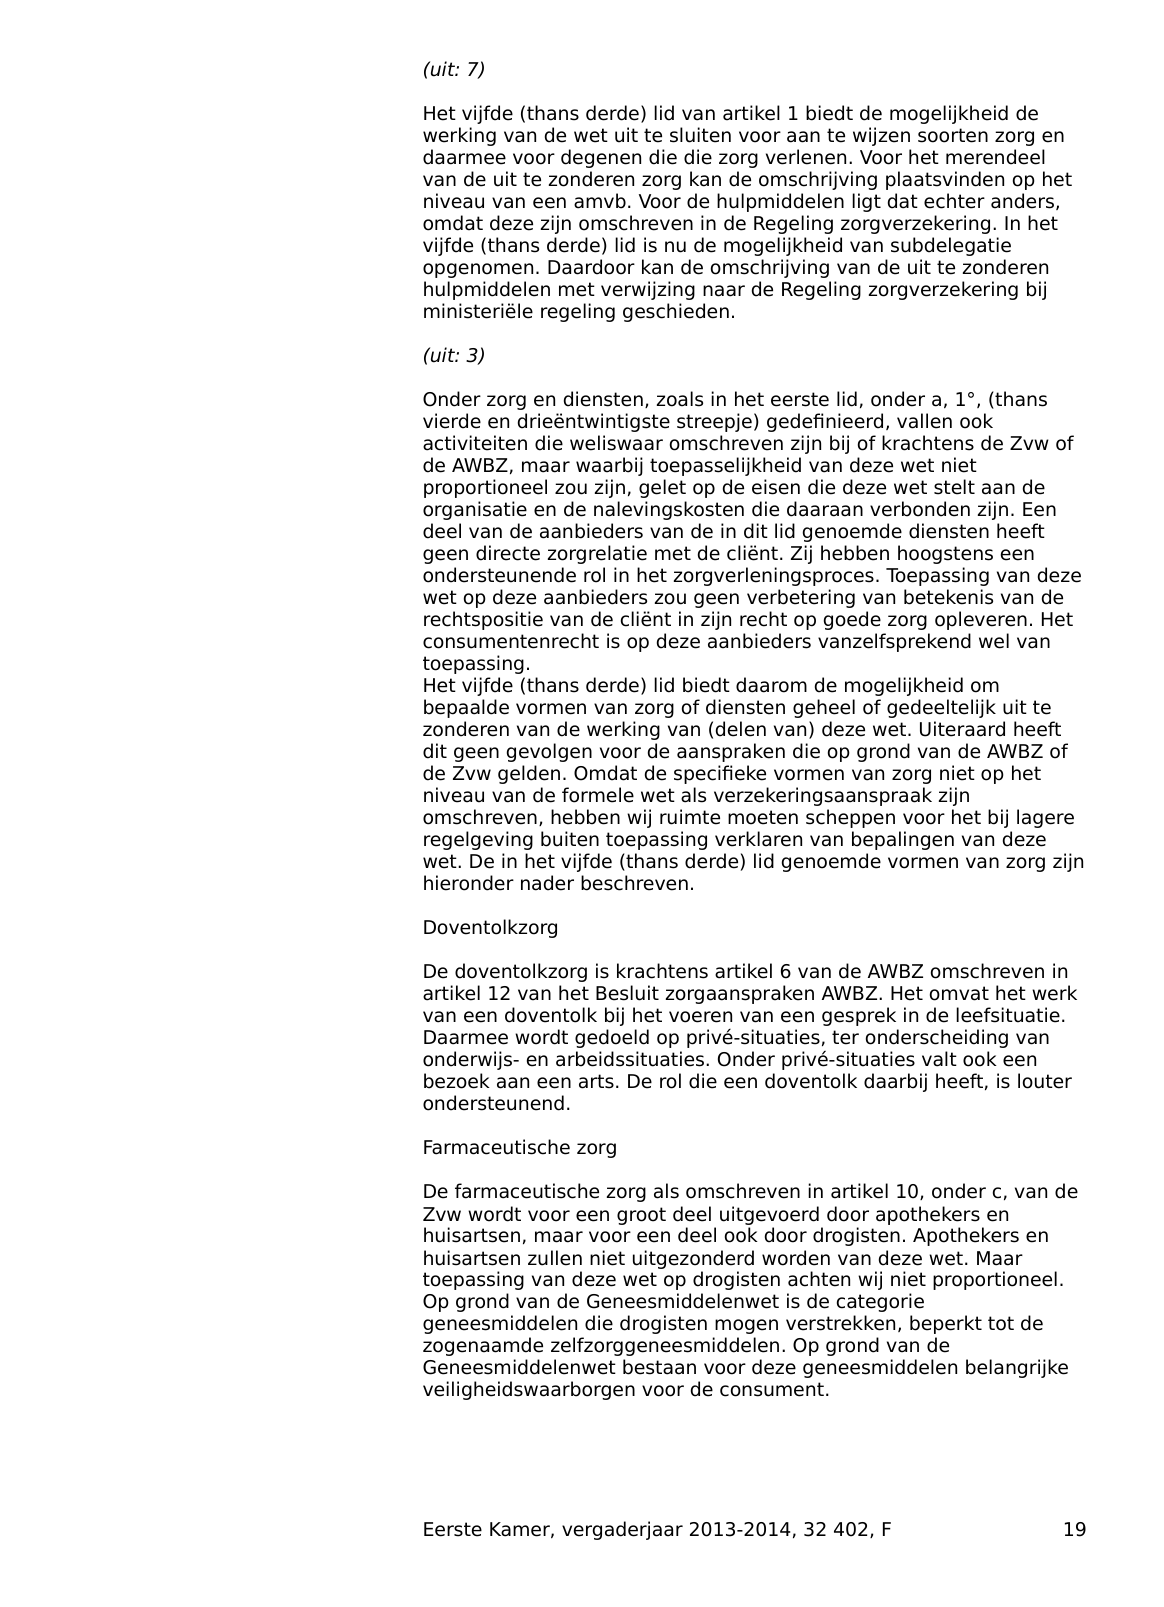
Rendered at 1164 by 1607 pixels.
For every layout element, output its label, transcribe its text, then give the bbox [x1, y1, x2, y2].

text De doventolkzorg is krachtens artikel 6 van de AWBZ omschreven in artikel 12 van het Besluit zorgaanspraken AWBZ. Het omvat het werk van een doventolk bij het voeren van een gesprek in de leefsituatie. Daarmee wordt gedoeld op privé-situaties, ter onderscheiding van onderwijs- en arbeidssituaties. Onder privé-situaties valt ook een bezoek aan een arts. De rol die een doventolk daarbij heeft, is louter ondersteunend. [422, 961, 1087, 1115]
text Het vijfde (thans derde) lid van artikel 1 biedt de mogelijkheid de werking van de wet uit te sluiten voor aan te wijzen soorten zorg en daarmee voor degenen die die zorg verlenen. Voor het merendeel van de uit te zonderen zorg kan de omschrijving plaatsvinden op het niveau van een amvb. Voor de hulpmiddelen ligt dat echter anders, omdat deze zijn omschreven in de Regeling zorgverzekering. In het vijfde (thans derde) lid is nu de mogelijkheid van subdelegatie opgenomen. Daardoor kan de omschrijving van de uit te zonderen hulpmiddelen met verwijzing naar de Regeling zorgverzekering bij ministeriële regeling geschieden. [422, 103, 1087, 323]
text Onder zorg en diensten, zoals in het eerste lid, onder a, 1°, (thans vierde en drieëntwintigste streepje) gedefinieerd, vallen ook activiteiten die weliswaar omschreven zijn bij of krachtens de Zvw of de AWBZ, maar waarbij toepasselijkheid van deze wet niet proportioneel zou zijn, gelet op de eisen die deze wet stelt aan de organisatie en de nalevingskosten die daaraan verbonden zijn. Een deel van de aanbieders van de in dit lid genoemde diensten heeft geen directe zorgrelatie met de cliënt. Zij hebben hoogstens een ondersteunende rol in het zorgverleningsproces. Toepassing van deze wet op deze aanbieders zou geen verbetering van betekenis van de rechtspositie van de cliënt in zijn recht op goede zorg opleveren. Het consumentenrecht is op deze aanbieders vanzelfsprekend wel van toepassing. [422, 389, 1087, 675]
subtitle (uit: 7) [422, 59, 1087, 81]
text Het vijfde (thans derde) lid biedt daarom de mogelijkheid om bepaalde vormen van zorg of diensten geheel of gedeeltelijk uit te zonderen van de werking van (delen van) deze wet. Uiteraard heeft dit geen gevolgen voor de aanspraken die op grond van de AWBZ of de Zvw gelden. Omdat de specifieke vormen van zorg niet op het niveau van de formele wet als verzekeringsaanspraak zijn omschreven, hebben wij ruimte moeten scheppen voor het bij lagere regelgeving buiten toepassing verklaren van bepalingen van deze wet. De in het vijfde (thans derde) lid genoemde vormen van zorg zijn hieronder nader beschreven. [422, 675, 1087, 895]
subtitle Doventolkzorg [422, 917, 1087, 939]
subtitle (uit: 3) [422, 345, 1087, 367]
subtitle Farmaceutische zorg [422, 1137, 1087, 1159]
text De farmaceutische zorg als omschreven in artikel 10, onder c, van de Zvw wordt voor een groot deel uitgevoerd door apothekers en huisartsen, maar voor een deel ook door drogisten. Apothekers en huisartsen zullen niet uitgezonderd worden van deze wet. Maar toepassing van deze wet op drogisten achten wij niet proportioneel. Op grond van de Geneesmiddelenwet is de categorie geneesmiddelen die drogisten mogen verstrekken, beperkt tot de zogenaamde zelfzorggeneesmiddelen. Op grond van de Geneesmiddelenwet bestaan voor deze geneesmiddelen belangrijke veiligheidswaarborgen voor de consument. [422, 1181, 1087, 1401]
